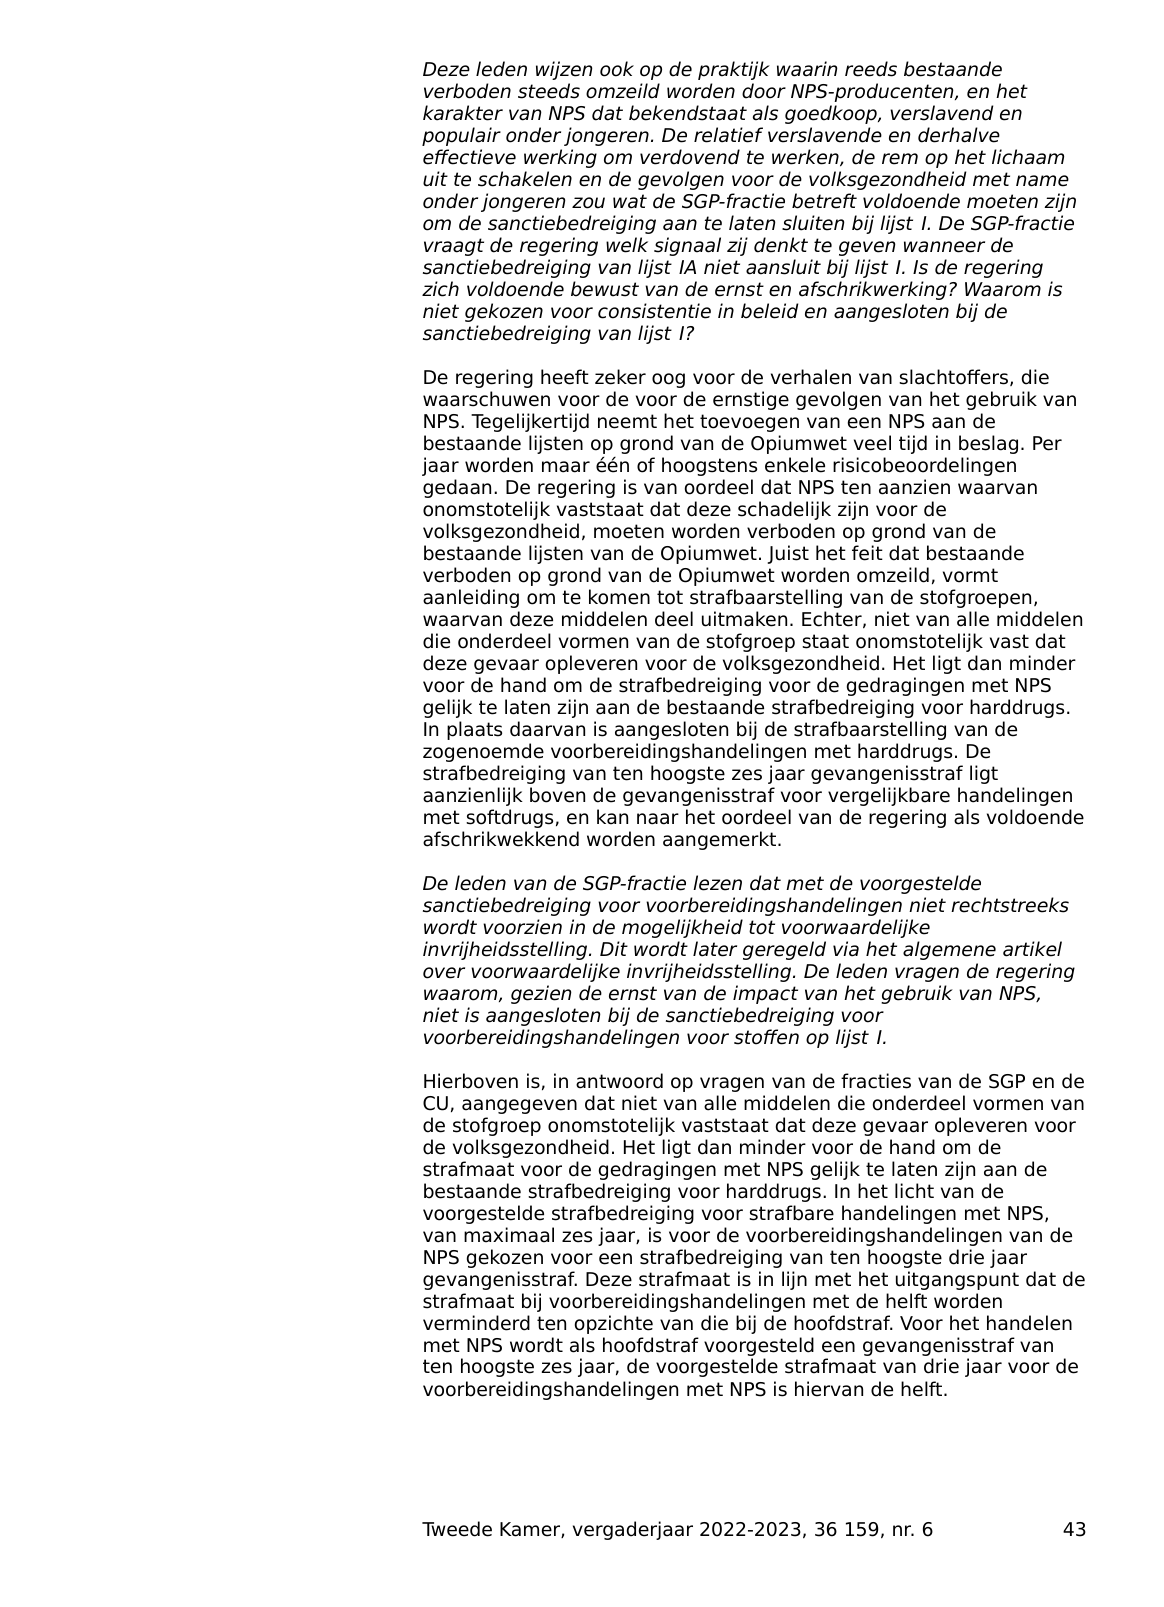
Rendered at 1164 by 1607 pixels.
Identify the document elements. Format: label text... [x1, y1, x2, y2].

text Deze leden wijzen ook op de praktijk waarin reeds bestaande verboden steeds omzeild worden door NPS-producenten, en het karakter van NPS dat bekendstaat als goedkoop, verslavend en populair onder jongeren. De relatief verslavende en derhalve effectieve werking om verdovend te werken, de rem op het lichaam uit te schakelen en de gevolgen voor de volksgezondheid met name onder jongeren zou wat de SGP-fractie betreft voldoende moeten zijn om de sanctiebedreiging aan te laten sluiten bij lijst I. De SGP-fractie vraagt de regering welk signaal zij denkt te geven wanneer de sanctiebedreiging van lijst IA niet aansluit bij lijst I. Is de regering zich voldoende bewust van de ernst en afschrikwerking? Waarom is niet gekozen voor consistentie in beleid en aangesloten bij de sanctiebedreiging van lijst I? [422, 59, 1087, 345]
text De regering heeft zeker oog voor de verhalen van slachtoffers, die waarschuwen voor de voor de ernstige gevolgen van het gebruik van NPS. Tegelijkertijd neemt het toevoegen van een NPS aan de bestaande lijsten op grond van de Opiumwet veel tijd in beslag. Per jaar worden maar één of hoogstens enkele risicobeoordelingen gedaan. De regering is van oordeel dat NPS ten aanzien waarvan onomstotelijk vaststaat dat deze schadelijk zijn voor de volksgezondheid, moeten worden verboden op grond van de bestaande lijsten van de Opiumwet. Juist het feit dat bestaande verboden op grond van de Opiumwet worden omzeild, vormt aanleiding om te komen tot strafbaarstelling van de stofgroepen, waarvan deze middelen deel uitmaken. Echter, niet van alle middelen die onderdeel vormen van de stofgroep staat onomstotelijk vast dat deze gevaar opleveren voor de volksgezondheid. Het ligt dan minder voor de hand om de strafbedreiging voor de gedragingen met NPS gelijk te laten zijn aan de bestaande strafbedreiging voor harddrugs. In plaats daarvan is aangesloten bij de strafbaarstelling van de zogenoemde voorbereidingshandelingen met harddrugs. De strafbedreiging van ten hoogste zes jaar gevangenisstraf ligt aanzienlijk boven de gevangenisstraf voor vergelijkbare handelingen met softdrugs, en kan naar het oordeel van de regering als voldoende afschrikwekkend worden aangemerkt. [422, 367, 1087, 851]
text De leden van de SGP-fractie lezen dat met de voorgestelde sanctiebedreiging voor voorbereidingshandelingen niet rechtstreeks wordt voorzien in de mogelijkheid tot voorwaardelijke invrijheidsstelling. Dit wordt later geregeld via het algemene artikel over voorwaardelijke invrijheidsstelling. De leden vragen de regering waarom, gezien de ernst van de impact van het gebruik van NPS, niet is aangesloten bij de sanctiebedreiging voor voorbereidingshandelingen voor stoffen op lijst I. [422, 873, 1087, 1048]
text Hierboven is, in antwoord op vragen van de fracties van de SGP en de CU, aangegeven dat niet van alle middelen die onderdeel vormen van de stofgroep onomstotelijk vaststaat dat deze gevaar opleveren voor de volksgezondheid. Het ligt dan minder voor de hand om de strafmaat voor de gedragingen met NPS gelijk te laten zijn aan de bestaande strafbedreiging voor harddrugs. In het licht van de voorgestelde strafbedreiging voor strafbare handelingen met NPS, van maximaal zes jaar, is voor de voorbereidingshandelingen van de NPS gekozen voor een strafbedreiging van ten hoogste drie jaar gevangenisstraf. Deze strafmaat is in lijn met het uitgangspunt dat de strafmaat bij voorbereidingshandelingen met de helft worden verminderd ten opzichte van die bij de hoofdstraf. Voor het handelen met NPS wordt als hoofdstraf voorgesteld een gevangenisstraf van ten hoogste zes jaar, de voorgestelde strafmaat van drie jaar voor de voorbereidingshandelingen met NPS is hiervan de helft. [422, 1071, 1087, 1400]
